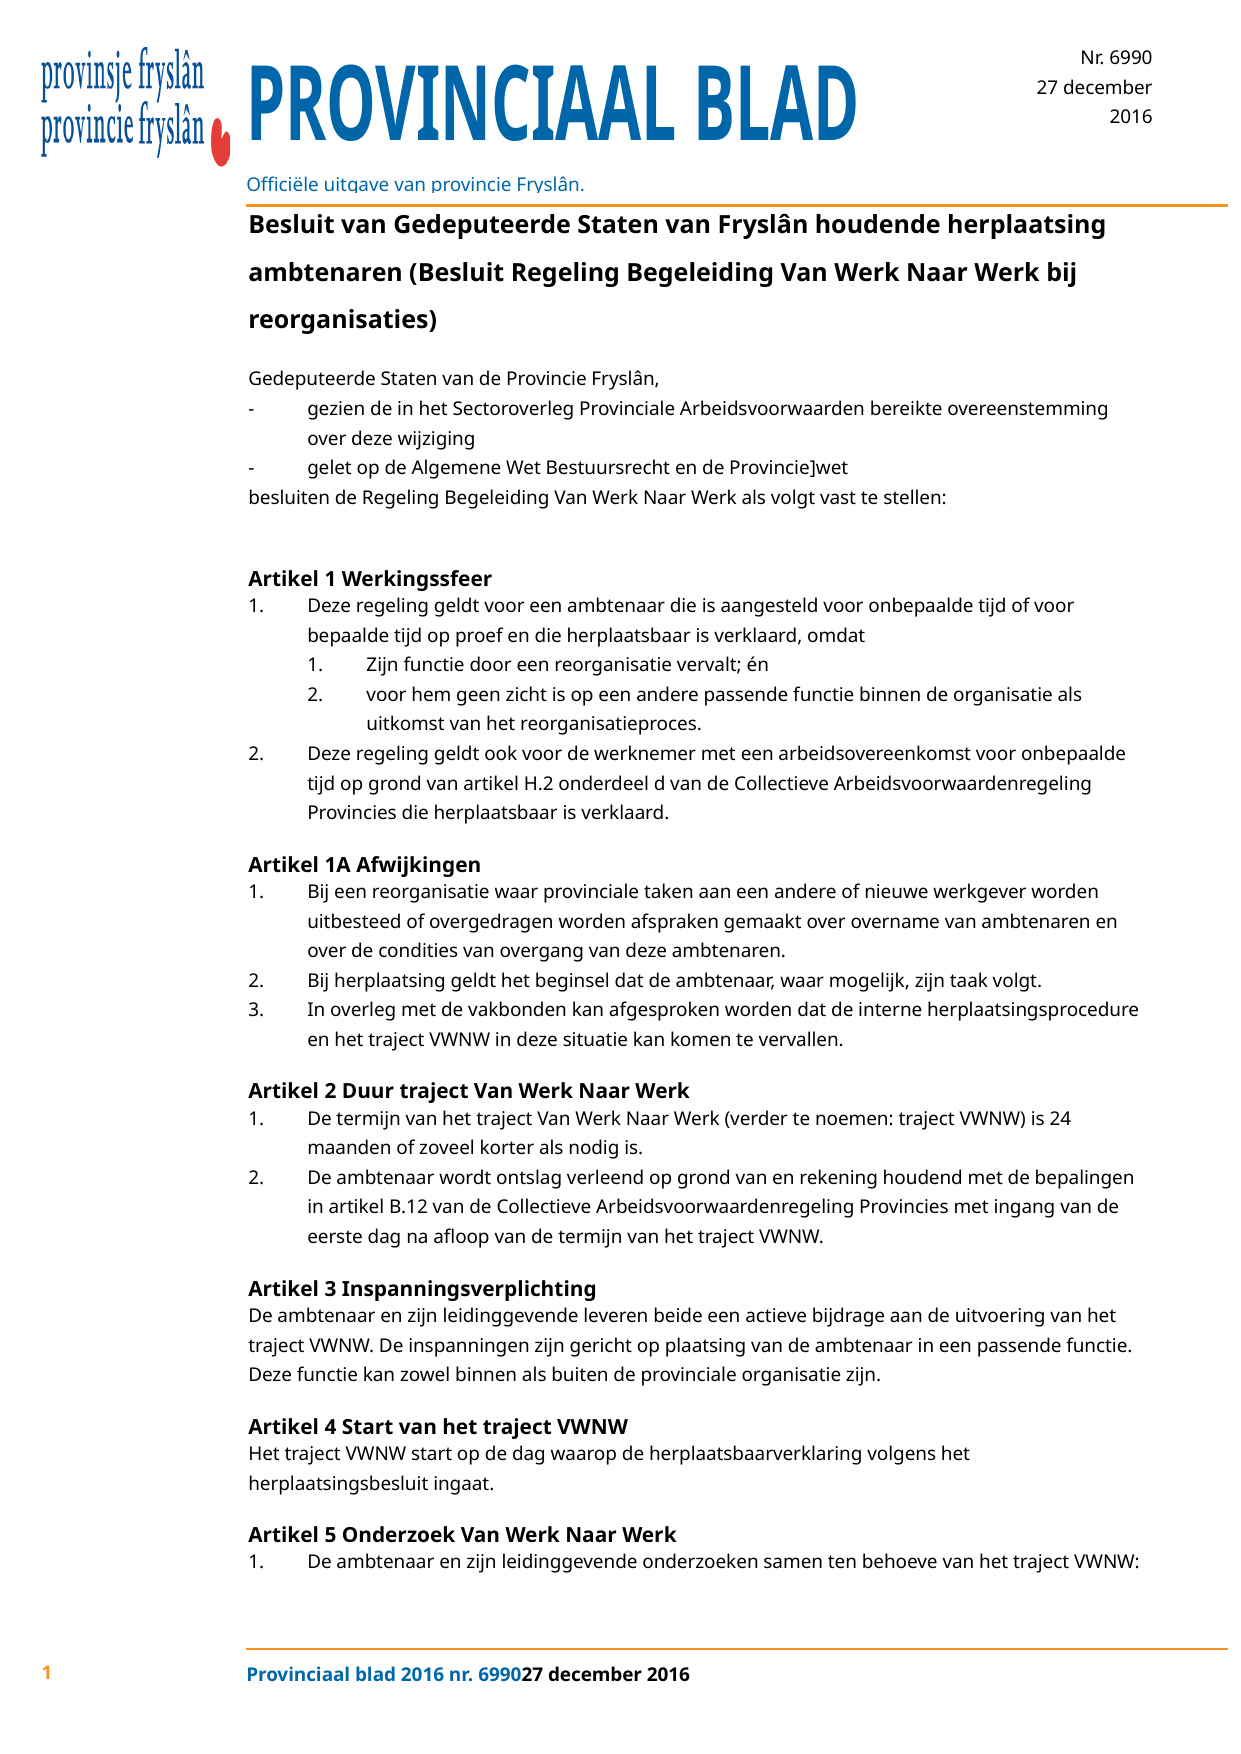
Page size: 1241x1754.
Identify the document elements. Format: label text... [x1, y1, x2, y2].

list Zijn functie door een reorganisatie vervalt; én [307, 651, 1152, 677]
list Deze regeling geldt voor een ambtenaar die is aangesteld voor onbepaalde tijd of voor bepaalde tijd op proef en die herplaatsbaar is verklaard, omdat [248, 592, 1152, 648]
list gezien de in het Sectoroverleg Provinciale Arbeidsvoorwaarden bereikte overeenstemming over deze wijziging [248, 395, 1152, 450]
picture [41, 47, 231, 172]
text Artikel 5 Onderzoek Van Werk Naar Werk [248, 1520, 1152, 1549]
text Artikel 1 Werkingssfeer [248, 564, 1152, 592]
text Artikel 4 Start van het traject VWNW [248, 1412, 1152, 1440]
list De ambtenaar wordt ontslag verleend op grond van en rekening houdend met de bepalingen in artikel B.12 van de Collectieve Arbeidsvoorwaardenregeling Provincies met ingang van de eerste dag na afloop van de termijn van het traject VWNW. [248, 1164, 1152, 1249]
list Bij een reorganisatie waar provinciale taken aan een andere of nieuwe werkgever worden uitbesteed of overgedragen worden afspraken gemaakt over overname van ambtenaren en over de condities van overgang van deze ambtenaren. [248, 878, 1152, 963]
list voor hem geen zicht is op een andere passende functie binnen de organisatie als uitkomst van het reorganisatieproces. [307, 681, 1152, 736]
text Artikel 1A Afwijkingen [248, 850, 1152, 878]
list Bij herplaatsing geldt het beginsel dat de ambtenaar, waar mogelijk, zijn taak volgt. [248, 967, 1152, 993]
text Besluit van Gedeputeerde Staten van Fryslân houdende herplaatsing ambtenaren (Besluit Regeling Begeleiding Van Werk Naar Werk bij reorganisaties) [248, 207, 1152, 336]
list gelet op de Algemene Wet Bestuursrecht en de Provincie]wet [248, 454, 1152, 480]
list De ambtenaar en zijn leidinggevende onderzoeken samen ten behoeve van het traject VWNW: [248, 1549, 1152, 1574]
text Gedeputeerde Staten van de Provincie Fryslân, [248, 366, 1152, 391]
text Het traject VWNW start op de dag waarop de herplaatsbaarverklaring volgens het herplaatsingsbesluit ingaat. [248, 1440, 1152, 1496]
text Artikel 2 Duur traject Van Werk Naar Werk [248, 1077, 1152, 1105]
list De termijn van het traject Van Werk Naar Werk (verder te noemen: traject VWNW) is 24 maanden of zoveel korter als nodig is. [248, 1105, 1152, 1160]
text De ambtenaar en zijn leidinggevende leveren beide een actieve bijdrage aan de uitvoering van het traject VWNW. De inspanningen zijn gericht op plaatsing van de ambtenaar in een passende functie. Deze functie kan zowel binnen als buiten de provinciale organisatie zijn. [248, 1302, 1152, 1387]
text Artikel 3 Inspanningsverplichting [248, 1274, 1152, 1302]
text besluiten de Regeling Begeleiding Van Werk Naar Werk als volgt vast te stellen: [248, 484, 1152, 509]
list In overleg met de vakbonden kan afgesproken worden dat de interne herplaatsingsprocedure en het traject VWNW in deze situatie kan komen te vervallen. [248, 997, 1152, 1052]
list Deze regeling geldt ook voor de werknemer met een arbeidsovereenkomst voor onbepaalde tijd op grond van artikel H.2 onderdeel d van de Collectieve Arbeidsvoorwaardenregeling Provincies die herplaatsbaar is verklaard. [248, 740, 1152, 825]
